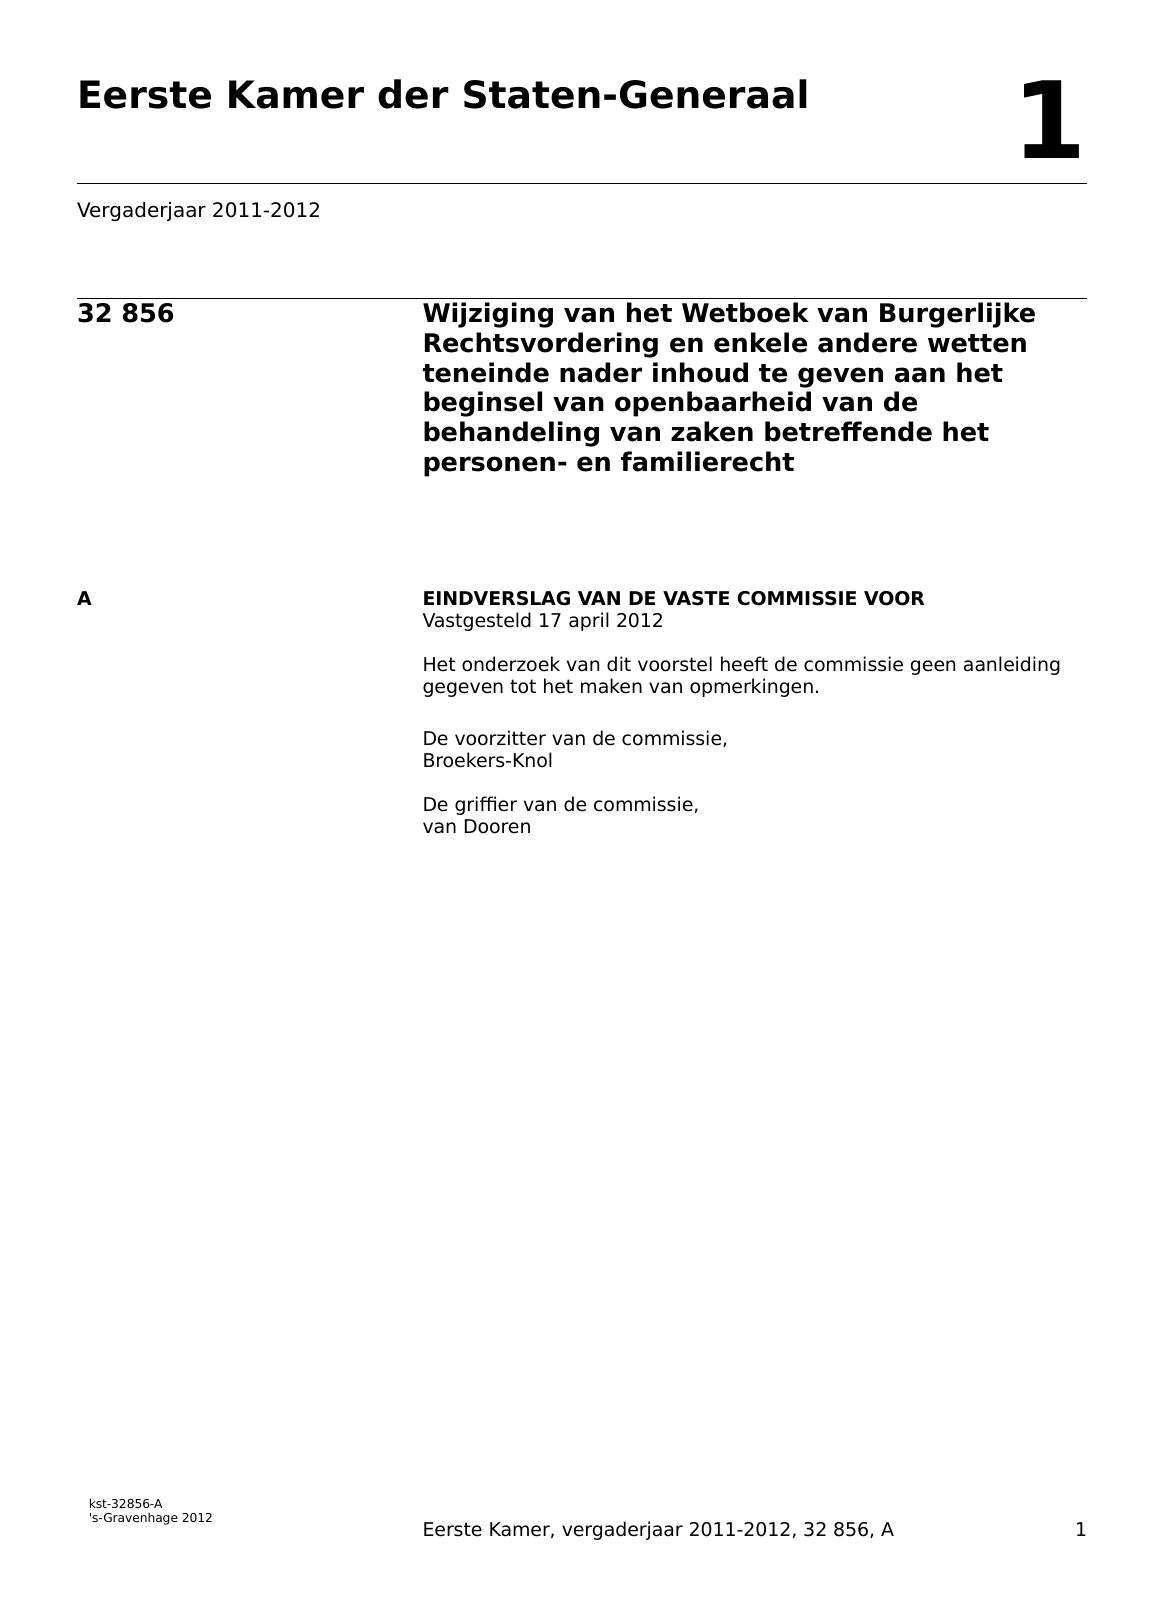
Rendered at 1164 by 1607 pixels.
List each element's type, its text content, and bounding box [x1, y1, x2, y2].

subtitle A EINDVERSLAG VAN DE VASTE COMMISSIE VOOR [77, 588, 1087, 610]
table_cell Vergaderjaar 2011-2012 [77, 184, 1087, 298]
text De griffier van de commissie, van Dooren [422, 794, 1087, 838]
table_header 1 [886, 59, 1087, 183]
text Vastgesteld 17 april 2012 [422, 610, 1087, 632]
text Het onderzoek van dit voorstel heeft de commissie geen aanleiding gegeven tot het maken van opmerkingen. [422, 654, 1087, 698]
subtitle 32 856 Wijziging van het Wetboek van Burgerlijke Rechtsvordering en enkele andere wetten teneinde nader inhoud te geven aan het beginsel van openbaarheid van de behandeling van zaken betreffende het personen- en familierecht [77, 299, 1087, 477]
text De voorzitter van de commissie, Broekers-Knol [422, 728, 1087, 772]
text 's-Gravenhage 2012 [88, 1511, 323, 1525]
text kst-32856-A [88, 1497, 323, 1511]
table_header Eerste Kamer der Staten-Generaal [77, 59, 886, 183]
